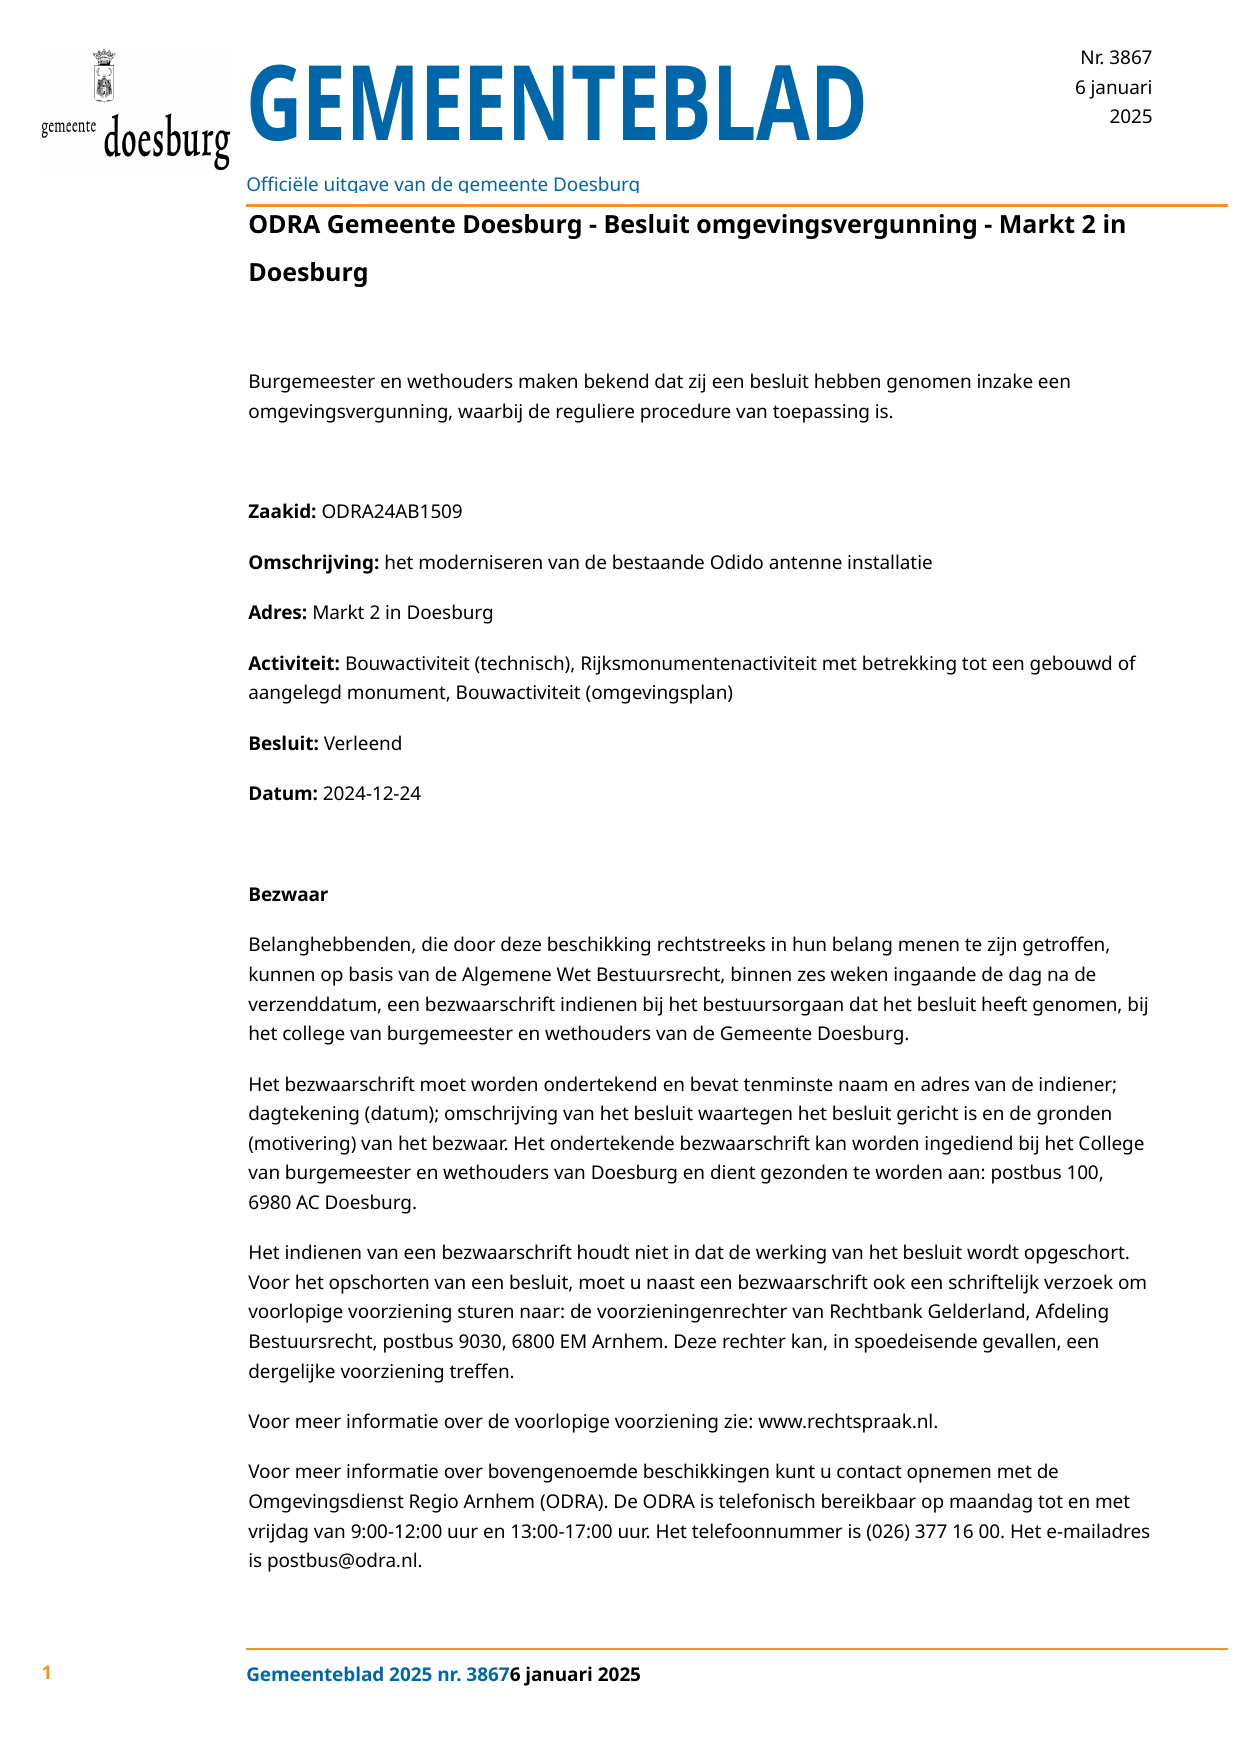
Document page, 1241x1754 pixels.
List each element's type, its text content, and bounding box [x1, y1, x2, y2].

text Het indienen van een bezwaarschrift houdt niet in dat de werking van het besluit wordt opgeschort. Voor het opschorten van een besluit, moet u naast een bezwaarschrift ook een schriftelijk verzoek om voorlopige voorziening sturen naar: de voorzieningenrechter van Rechtbank Gelderland, Afdeling Bestuursrecht, postbus 9030, 6800 EM Arnhem. Deze rechter kan, in spoedeisende gevallen, een dergelijke voorziening treffen. [248, 1239, 1152, 1384]
text Adres: Markt 2 in Doesburg [248, 599, 1152, 625]
text ODRA Gemeente Doesburg - Besluit omgevingsvergunning - Markt 2 in Doesburg [248, 207, 1152, 288]
text Besluit: Verleend [248, 730, 1152, 756]
text Zaakid: ODRA24AB1509 [248, 499, 1152, 524]
picture [41, 47, 231, 172]
text Belanghebbenden, die door deze beschikking rechtstreeks in hun belang menen te zijn getroffen, kunnen op basis van de Algemene Wet Bestuursrecht, binnen zes weken ingaande de dag na de verzenddatum, een bezwaarschrift indienen bij het bestuursorgaan dat het besluit heeft genomen, bij het college van burgemeester en wethouders van de Gemeente Doesburg. [248, 932, 1152, 1046]
text Activiteit: Bouwactiviteit (technisch), Rijksmonumentenactiviteit met betrekking tot een gebouwd of aangelegd monument, Bouwactiviteit (omgevingsplan) [248, 650, 1152, 705]
text Het bezwaarschrift moet worden ondertekend en bevat tenminste naam en adres van de indiener; dagtekening (datum); omschrijving van het besluit waartegen het besluit gericht is en de gronden (motivering) van het bezwaar. Het ondertekende bezwaarschrift kan worden ingediend bij het College van burgemeester en wethouders van Doesburg en dient gezonden te worden aan: postbus 100, 6980 AC Doesburg. [248, 1071, 1152, 1215]
text Datum: 2024-12-24 [248, 780, 1152, 806]
text Omschrijving: het moderniseren van de bestaande Odido antenne installatie [248, 549, 1152, 575]
text Burgemeester en wethouders maken bekend dat zij een besluit hebben genomen inzake een omgevingsvergunning, waarbij de reguliere procedure van toepassing is. [248, 368, 1152, 424]
text Bezwaar [248, 881, 1152, 907]
text Voor meer informatie over de voorlopige voorziening zie: www.rechtspraak.nl. [248, 1408, 1152, 1434]
text Voor meer informatie over bovengenoemde beschikkingen kunt u contact opnemen met de Omgevingsdienst Regio Arnhem (ODRA). De ODRA is telefonisch bereikbaar op maandag tot en met vrijdag van 9:00-12:00 uur en 13:00-17:00 uur. Het telefoonnummer is (026) 377 16 00. Het e-mailadres is postbus@odra.nl. [248, 1459, 1152, 1573]
